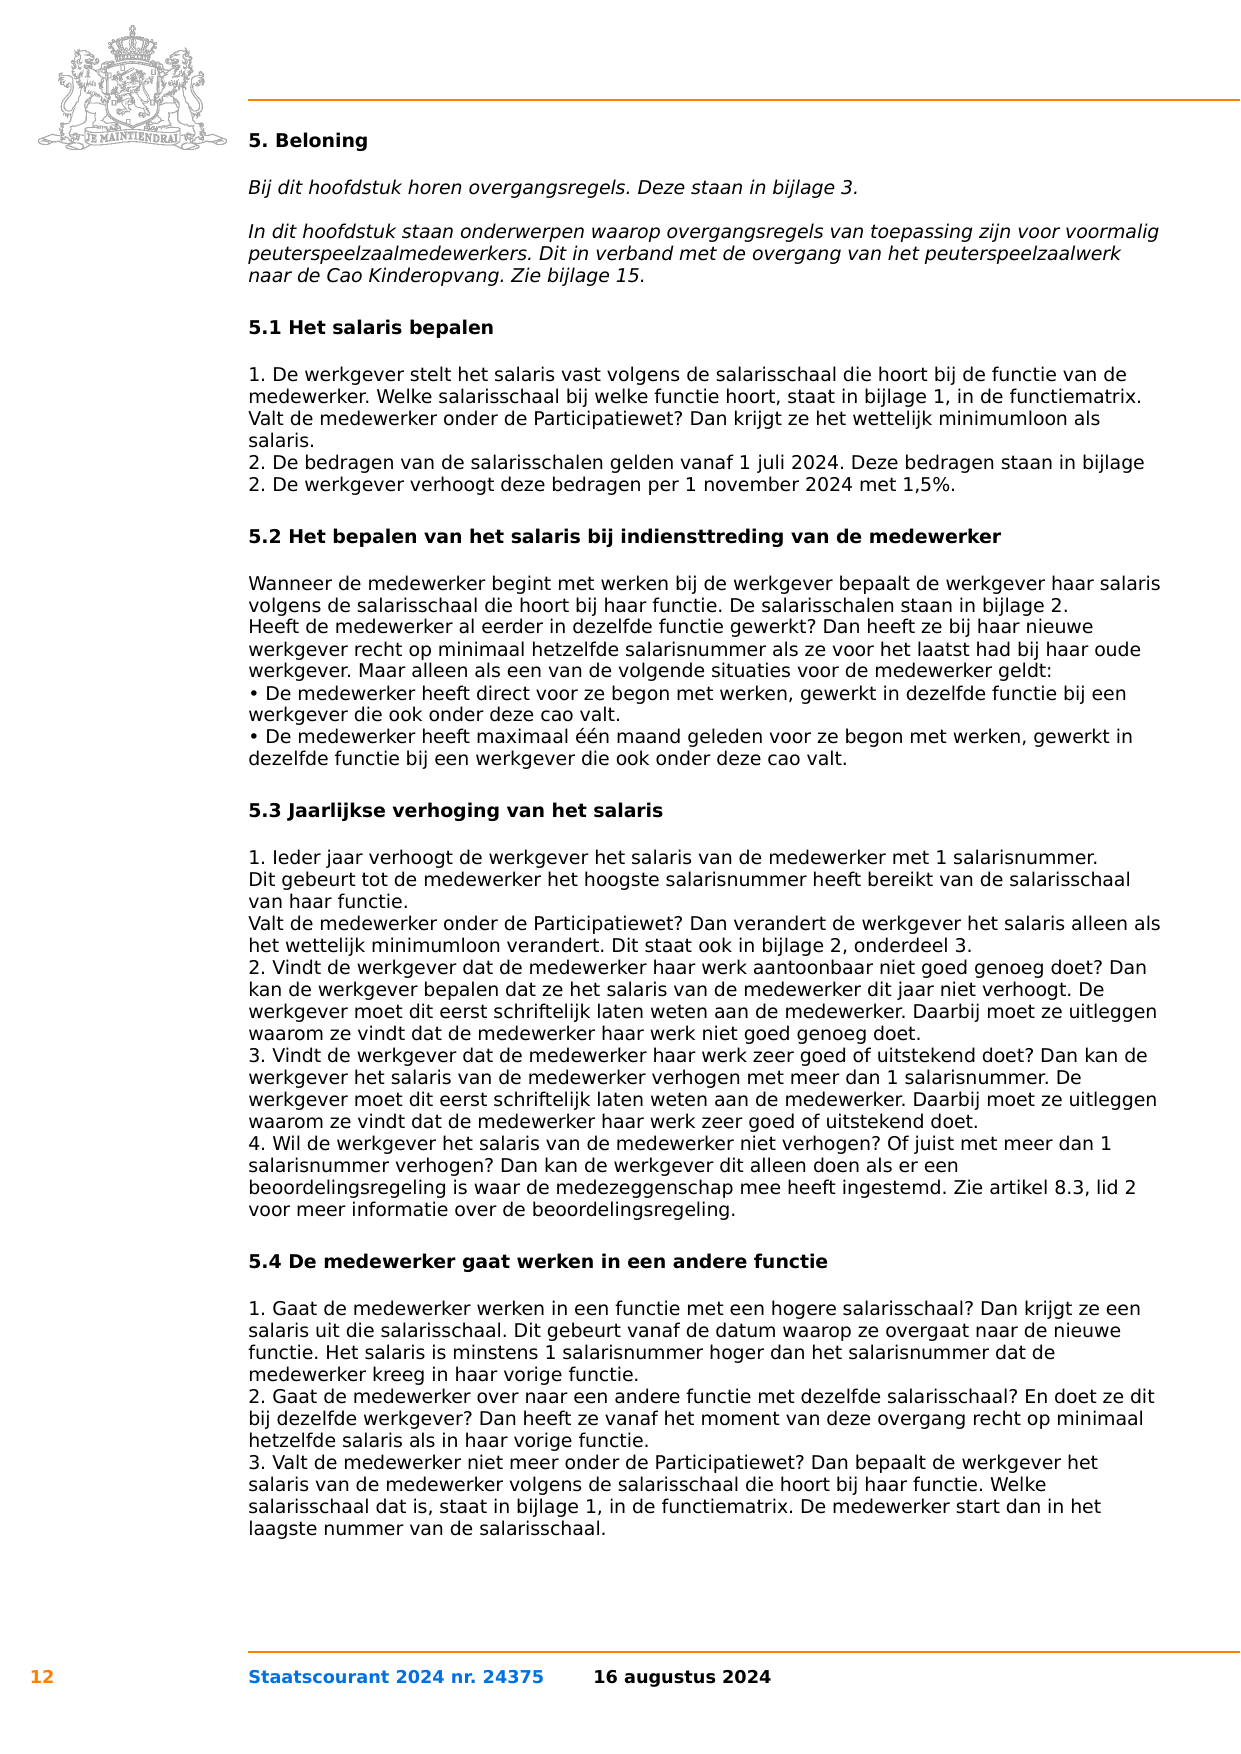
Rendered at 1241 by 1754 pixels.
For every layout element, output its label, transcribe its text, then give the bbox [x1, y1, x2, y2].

text • De medewerker heeft maximaal één maand geleden voor ze begon met werken, gewerkt in dezelfde functie bij een werkgever die ook onder deze cao valt. [248, 726, 1163, 770]
text Dit gebeurt tot de medewerker het hoogste salarisnummer heeft bereikt van de salarisschaal van haar functie. [248, 869, 1163, 913]
text Valt de medewerker onder de Participatiewet? Dan krijgt ze het wettelijk minimumloon als salaris. [248, 408, 1163, 452]
text Valt de medewerker onder de Participatiewet? Dan verandert de werkgever het salaris alleen als het wettelijk minimumloon verandert. Dit staat ook in bijlage 2, onderdeel 3. [248, 913, 1163, 957]
text 2. Vindt de werkgever dat de medewerker haar werk aantoonbaar niet goed genoeg doet? Dan kan de werkgever bepalen dat ze het salaris van de medewerker dit jaar niet verhoogt. De werkgever moet dit eerst schriftelijk laten weten aan de medewerker. Daarbij moet ze uitleggen waarom ze vindt dat de medewerker haar werk niet goed genoeg doet. [248, 957, 1163, 1045]
subtitle 5.3 Jaarlijkse verhoging van het salaris [248, 800, 1163, 822]
text 2. Gaat de medewerker over naar een andere functie met dezelfde salarisschaal? En doet ze dit bij dezelfde werkgever? Dan heeft ze vanaf het moment van deze overgang recht op minimaal hetzelfde salaris als in haar vorige functie. [248, 1386, 1163, 1452]
text 3. Valt de medewerker niet meer onder de Participatiewet? Dan bepaalt de werkgever het salaris van de medewerker volgens de salarisschaal die hoort bij haar functie. Welke salarisschaal dat is, staat in bijlage 1, in de functiematrix. De medewerker start dan in het laagste nummer van de salarisschaal. [248, 1452, 1163, 1540]
text 1. De werkgever stelt het salaris vast volgens de salarisschaal die hoort bij de functie van de medewerker. Welke salarisschaal bij welke functie hoort, staat in bijlage 1, in de functiematrix. [248, 364, 1163, 408]
picture [38, 25, 227, 150]
text 1. Ieder jaar verhoogt de werkgever het salaris van de medewerker met 1 salarisnummer. [248, 847, 1163, 869]
text 1. Gaat de medewerker werken in een functie met een hogere salarisschaal? Dan krijgt ze een salaris uit die salarisschaal. Dit gebeurt vanaf de datum waarop ze overgaat naar de nieuwe functie. Het salaris is minstens 1 salarisnummer hoger dan het salarisnummer dat de medewerker kreeg in haar vorige functie. [248, 1298, 1163, 1386]
text • De medewerker heeft direct voor ze begon met werken, gewerkt in dezelfde functie bij een werkgever die ook onder deze cao valt. [248, 682, 1163, 726]
text In dit hoofdstuk staan onderwerpen waarop overgangsregels van toepassing zijn voor voormalig peuterspeelzaalmedewerkers. Dit in verband met de overgang van het peuterspeelzaalwerk naar de Cao Kinderopvang. Zie bijlage 15. [248, 221, 1163, 287]
text Bij dit hoofdstuk horen overgangsregels. Deze staan in bijlage 3. [248, 177, 1163, 199]
text 4. Wil de werkgever het salaris van de medewerker niet verhogen? Of juist met meer dan 1 salarisnummer verhogen? Dan kan de werkgever dit alleen doen als er een beoordelingsregeling is waar de medezeggenschap mee heeft ingestemd. Zie artikel 8.3, lid 2 voor meer informatie over de beoordelingsregeling. [248, 1133, 1163, 1221]
subtitle 5.1 Het salaris bepalen [248, 317, 1163, 339]
text Heeft de medewerker al eerder in dezelfde functie gewerkt? Dan heeft ze bij haar nieuwe werkgever recht op minimaal hetzelfde salarisnummer als ze voor het laatst had bij haar oude werkgever. Maar alleen als een van de volgende situaties voor de medewerker geldt: [248, 616, 1163, 682]
subtitle 5.4 De medewerker gaat werken in een andere functie [248, 1251, 1163, 1273]
subtitle 5.2 Het bepalen van het salaris bij indiensttreding van de medewerker [248, 526, 1163, 547]
subtitle 5. Beloning [248, 130, 1163, 152]
text 3. Vindt de werkgever dat de medewerker haar werk zeer goed of uitstekend doet? Dan kan de werkgever het salaris van de medewerker verhogen met meer dan 1 salarisnummer. De werkgever moet dit eerst schriftelijk laten weten aan de medewerker. Daarbij moet ze uitleggen waarom ze vindt dat de medewerker haar werk zeer goed of uitstekend doet. [248, 1045, 1163, 1133]
text Wanneer de medewerker begint met werken bij de werkgever bepaalt de werkgever haar salaris volgens de salarisschaal die hoort bij haar functie. De salarisschalen staan in bijlage 2. [248, 572, 1163, 616]
text 2. De bedragen van de salarisschalen gelden vanaf 1 juli 2024. Deze bedragen staan in bijlage 2. De werkgever verhoogt deze bedragen per 1 november 2024 met 1,5%. [248, 452, 1163, 496]
